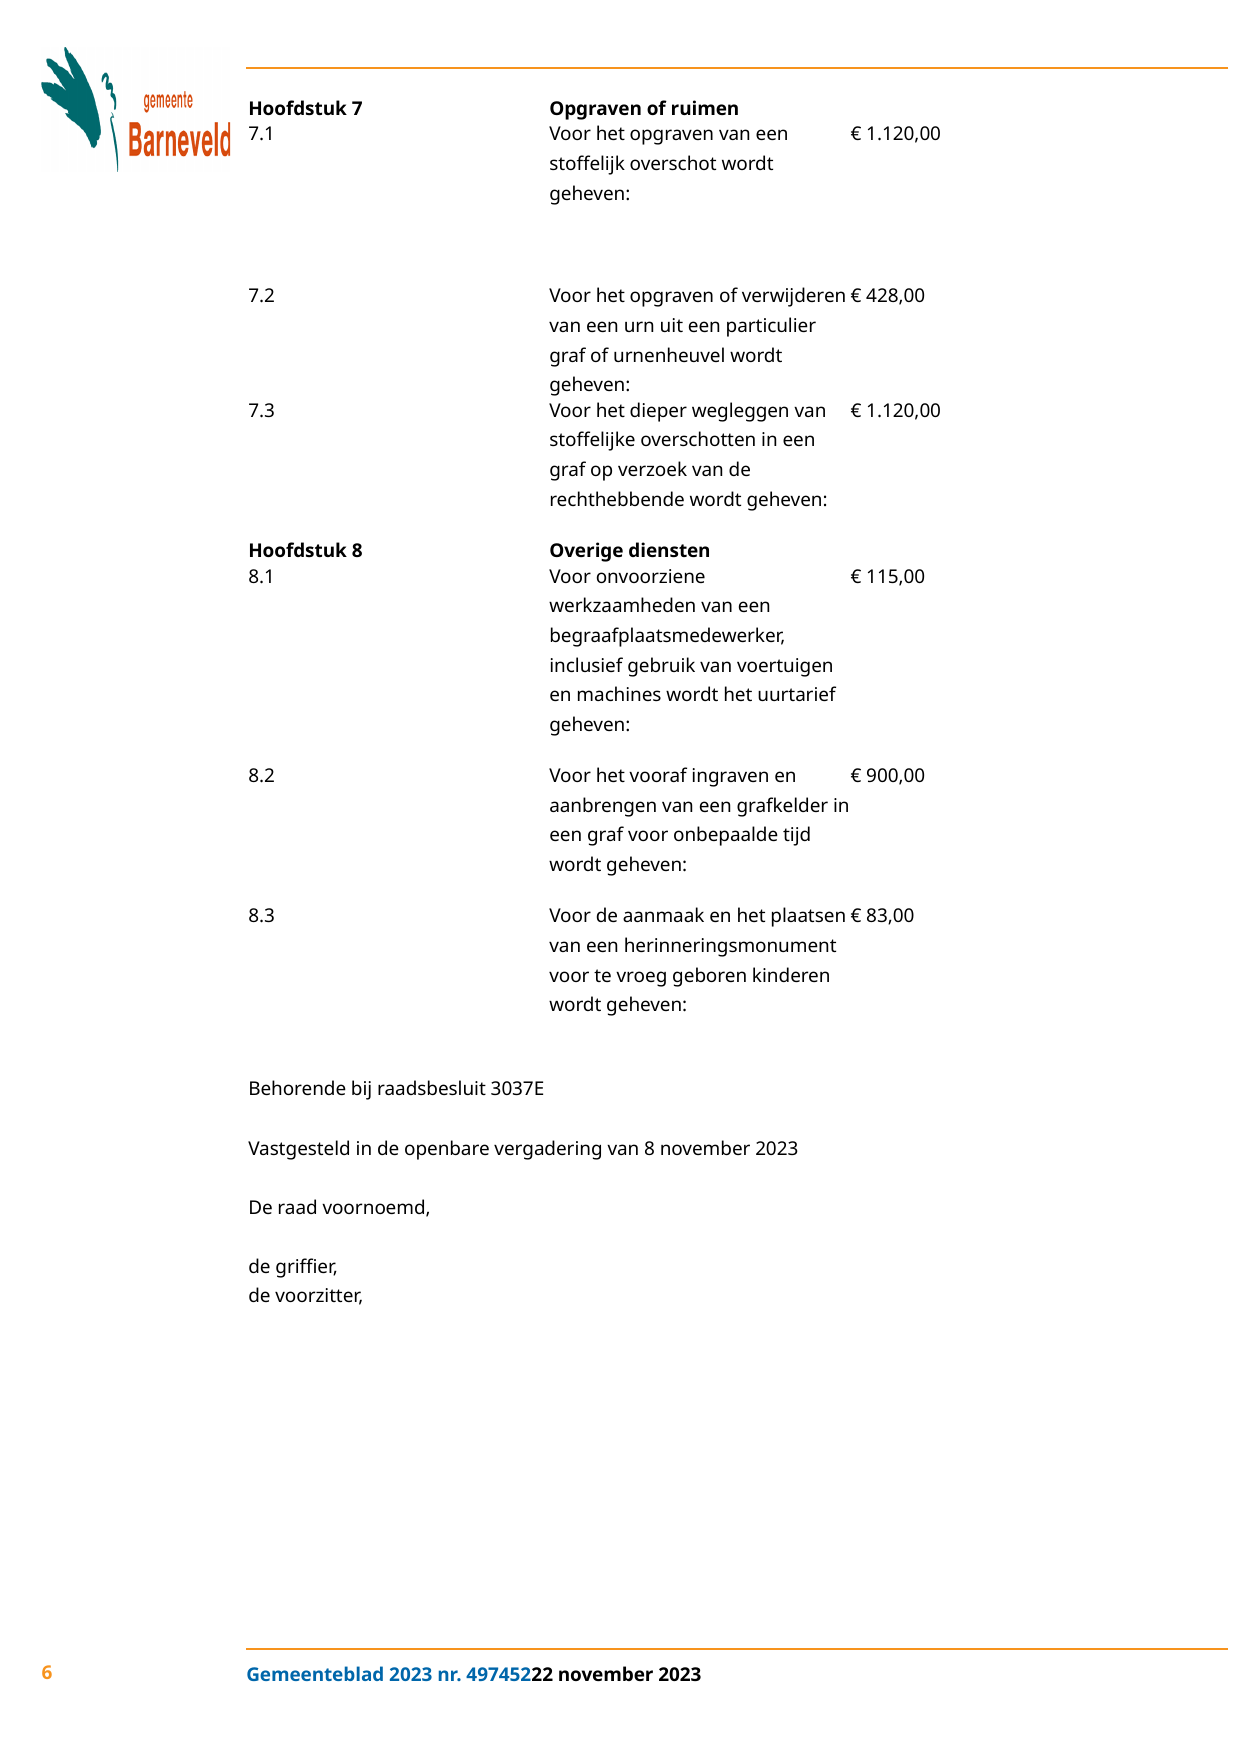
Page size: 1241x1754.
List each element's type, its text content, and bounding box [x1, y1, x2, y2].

table_cell [248, 231, 549, 257]
table_cell 7.2 [248, 283, 549, 397]
table_cell € 1.120,00 [850, 121, 1152, 205]
table_cell € 83,00 [850, 903, 1152, 1017]
table_cell Voor onvoorziene werkzaamheden van een begraafplaatsmedewerker, inclusief gebruik van voertuigen en machines wordt het uurtarief geheven: [549, 563, 850, 737]
table_cell 8.1 [248, 563, 549, 737]
text Vastgesteld in de openbare vergadering van 8 november 2023 [248, 1135, 1152, 1161]
table_cell € 900,00 [850, 763, 1152, 877]
table_cell Voor het dieper wegleggen van stoffelijke overschotten in een graf op verzoek van de rechthebbende wordt geheven: [549, 397, 850, 512]
table_cell Voor het opgraven van een stoffelijk overschot wordt geheven: [549, 121, 850, 205]
table_cell 7.1 [248, 121, 549, 205]
table_cell [850, 231, 1152, 257]
text de voorzitter, [248, 1283, 1152, 1308]
picture [41, 47, 231, 172]
table_cell 7.3 [248, 397, 549, 512]
table_cell [549, 877, 850, 903]
table_cell [850, 537, 1152, 563]
table_cell [248, 205, 549, 231]
table_cell [549, 737, 850, 762]
table_cell [850, 205, 1152, 231]
table_cell [850, 877, 1152, 903]
table_cell 8.2 [248, 763, 549, 877]
table_cell [248, 512, 549, 537]
table_cell [549, 205, 850, 231]
table_cell Voor het opgraven of verwijderen van een urn uit een particulier graf of urnenheuvel wordt geheven: [549, 283, 850, 397]
table_cell [248, 877, 549, 903]
table_cell Hoofdstuk 8 [248, 537, 549, 563]
table_cell [248, 1017, 549, 1043]
table_cell € 428,00 [850, 283, 1152, 397]
table_cell [549, 512, 850, 537]
table_cell [850, 512, 1152, 537]
table_cell Hoofdstuk 7 [248, 95, 549, 121]
table_cell [549, 257, 850, 283]
table_cell [549, 1017, 850, 1043]
table_cell Voor de aanmaak en het plaatsen van een herinneringsmonument voor te vroeg geboren kinderen wordt geheven: [549, 903, 850, 1017]
table_cell € 115,00 [850, 563, 1152, 737]
table_cell [248, 737, 549, 762]
text de griffier, [248, 1253, 1152, 1279]
table_cell [850, 737, 1152, 762]
table_cell 8.3 [248, 903, 549, 1017]
table_cell [850, 1017, 1152, 1043]
table_cell [248, 257, 549, 283]
table_cell Voor het vooraf ingraven en aanbrengen van een grafkelder in een graf voor onbepaalde tijd wordt geheven: [549, 763, 850, 877]
text De raad voornoemd, [248, 1194, 1152, 1220]
table_cell Opgraven of ruimen [549, 95, 850, 121]
table_cell Overige diensten [549, 537, 850, 563]
table_cell € 1.120,00 [850, 397, 1152, 512]
table_cell [850, 95, 1152, 121]
table_cell [850, 257, 1152, 283]
text Behorende bij raadsbesluit 3037E [248, 1076, 1152, 1101]
table_cell [549, 231, 850, 257]
